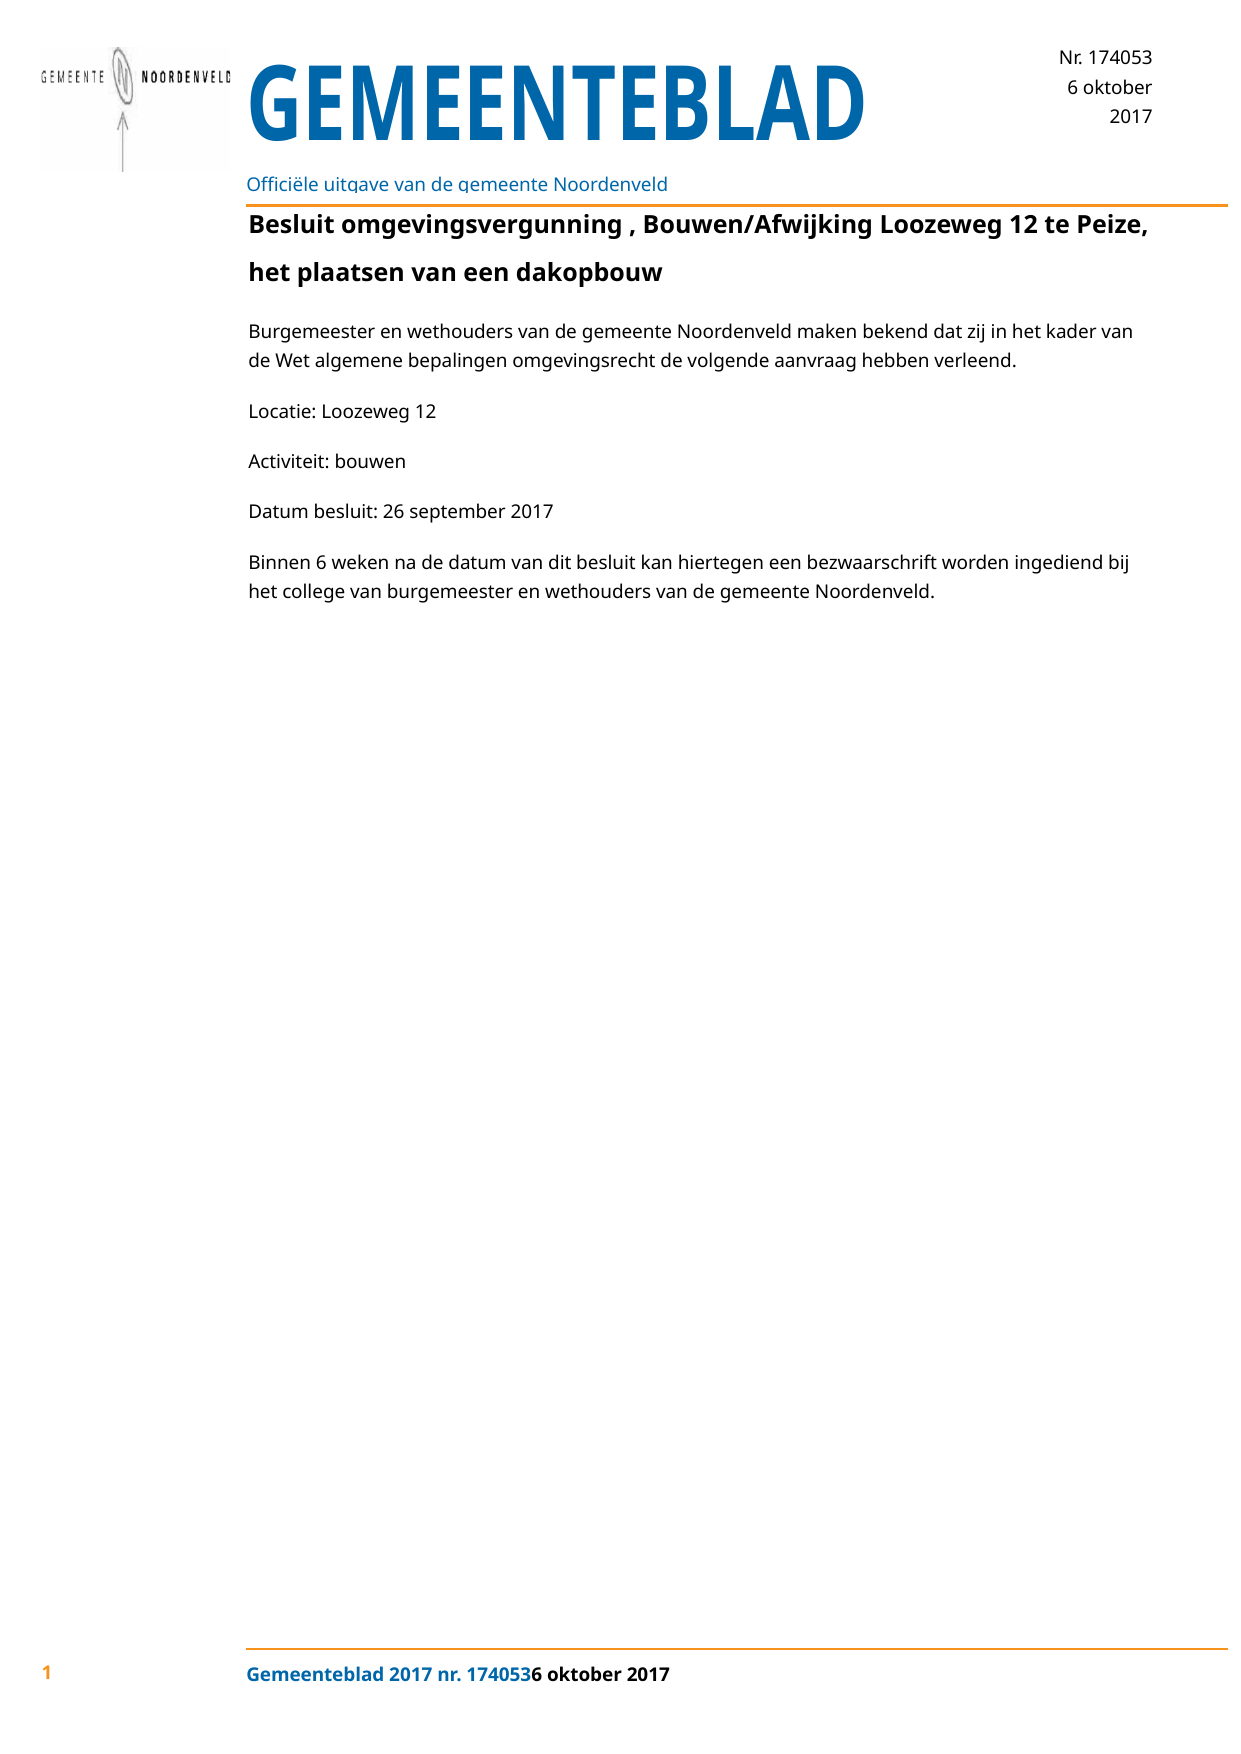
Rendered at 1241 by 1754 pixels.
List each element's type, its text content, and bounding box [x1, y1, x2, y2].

picture [41, 47, 231, 172]
text Besluit omgevingsvergunning , Bouwen/Afwijking Loozeweg 12 te Peize, het plaatsen van een dakopbouw [248, 207, 1152, 288]
text Activiteit: bouwen [248, 448, 1152, 474]
text Locatie: Loozeweg 12 [248, 398, 1152, 424]
text Datum besluit: 26 september 2017 [248, 499, 1152, 524]
text Burgemeester en wethouders van de gemeente Noordenveld maken bekend dat zij in het kader van de Wet algemene bepalingen omgevingsrecht de volgende aanvraag hebben verleend. [248, 318, 1152, 373]
text Binnen 6 weken na de datum van dit besluit kan hiertegen een bezwaarschrift worden ingediend bij het college van burgemeester en wethouders van de gemeente Noordenveld. [248, 549, 1152, 604]
